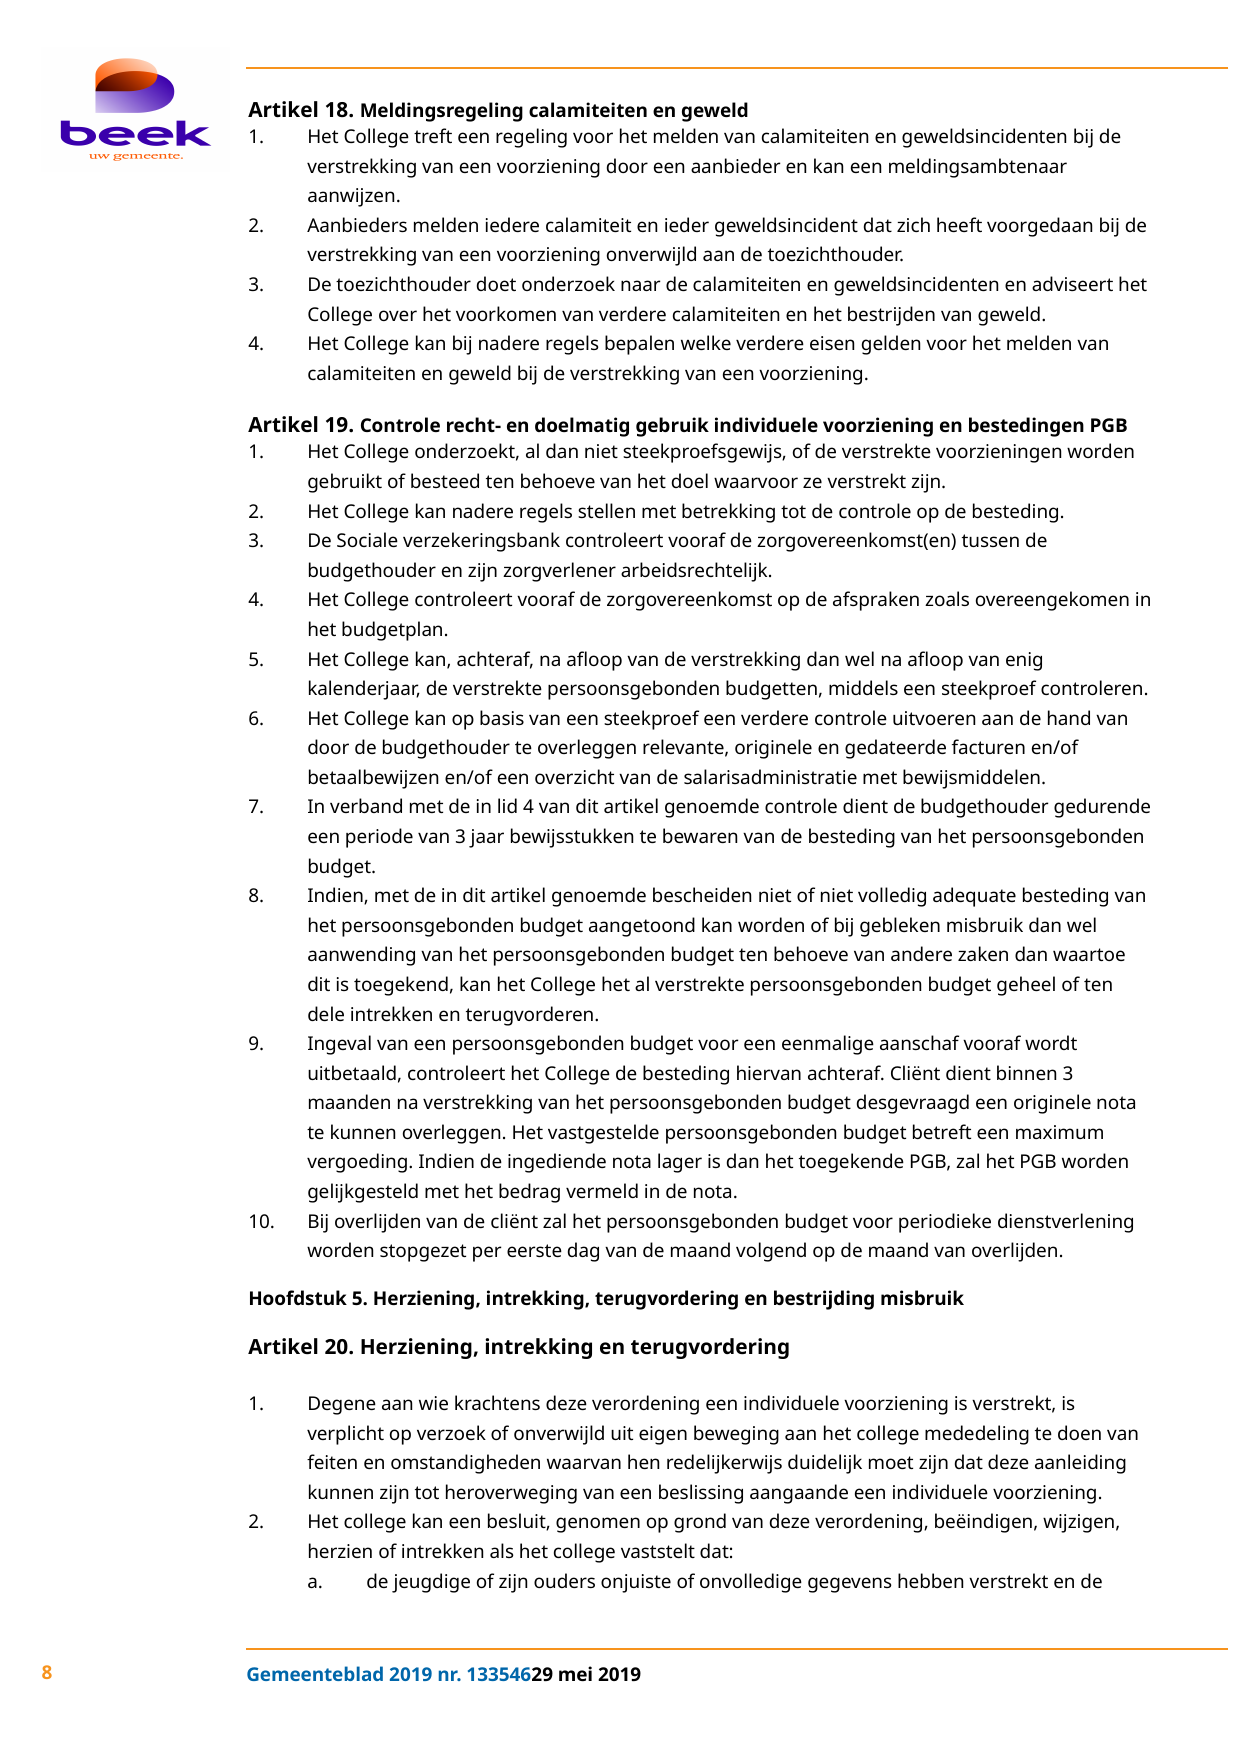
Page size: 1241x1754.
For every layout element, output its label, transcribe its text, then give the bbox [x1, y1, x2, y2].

list Bij overlijden van de cliënt zal het persoonsgebonden budget voor periodieke dienstverlening worden stopgezet per eerste dag van de maand volgend op de maand van overlijden. [248, 1208, 1152, 1263]
list In verband met de in lid 4 van dit artikel genoemde controle dient de budgethouder gedurende een periode van 3 jaar bewijsstukken te bewaren van de besteding van het persoonsgebonden budget. [248, 794, 1152, 879]
list Het College treft een regeling voor het melden van calamiteiten en geweldsincidenten bij de verstrekking van een voorziening door een aanbieder en kan een meldingsambtenaar aanwijzen. [248, 123, 1152, 208]
list Het College kan bij nadere regels bepalen welke verdere eisen gelden voor het melden van calamiteiten en geweld bij de verstrekking van een voorziening. [248, 330, 1152, 386]
picture [41, 47, 231, 172]
list Het college kan een besluit, genomen op grond van deze verordening, beëindigen, wijzigen, herzien of intrekken als het college vaststelt dat: [248, 1509, 1152, 1564]
list Het College kan, achteraf, na afloop van de verstrekking dan wel na afloop van enig kalenderjaar, de verstrekte persoonsgebonden budgetten, middels een steekproef controleren. [248, 646, 1152, 701]
list Het College kan op basis van een steekproef een verdere controle uitvoeren aan de hand van door de budgethouder te overleggen relevante, originele en gedateerde facturen en/of betaalbewijzen en/of een overzicht van de salarisadministratie met bewijsmiddelen. [248, 705, 1152, 790]
text Hoofdstuk 5. Herziening, intrekking, terugvordering en bestrijding misbruik [248, 1283, 1152, 1312]
list Degene aan wie krachtens deze verordening een individuele voorziening is verstrekt, is verplicht op verzoek of onverwijld uit eigen beweging aan het college mededeling te doen van feiten en omstandigheden waarvan hen redelijkerwijs duidelijk moet zijn dat deze aanleiding kunnen zijn tot heroverweging van een beslissing aangaande een individuele voorziening. [248, 1390, 1152, 1505]
text Artikel 20. Herziening, intrekking en terugvordering [248, 1332, 1152, 1361]
list Aanbieders melden iedere calamiteit en ieder geweldsincident dat zich heeft voorgedaan bij de verstrekking van een voorziening onverwijld aan de toezichthouder. [248, 212, 1152, 267]
text Artikel 19. Controle recht- en doelmatig gebruik individuele voorziening en bestedingen PGB [248, 410, 1152, 439]
list Het College onderzoekt, al dan niet steekproefsgewijs, of de verstrekte voorzieningen worden gebruikt of besteed ten behoeve van het doel waarvoor ze verstrekt zijn. [248, 439, 1152, 494]
list De Sociale verzekeringsbank controleert vooraf de zorgovereenkomst(en) tussen de budgethouder en zijn zorgverlener arbeidsrechtelijk. [248, 527, 1152, 583]
list Ingeval van een persoonsgebonden budget voor een eenmalige aanschaf vooraf wordt uitbetaald, controleert het College de besteding hiervan achteraf. Cliënt dient binnen 3 maanden na verstrekking van het persoonsgebonden budget desgevraagd een originele nota te kunnen overleggen. Het vastgestelde persoonsgebonden budget betreft een maximum vergoeding. Indien de ingediende nota lager is dan het toegekende PGB, zal het PGB worden gelijkgesteld met het bedrag vermeld in de nota. [248, 1030, 1152, 1204]
list Het College controleert vooraf de zorgovereenkomst op de afspraken zoals overeengekomen in het budgetplan. [248, 587, 1152, 642]
list Indien, met de in dit artikel genoemde bescheiden niet of niet volledig adequate besteding van het persoonsgebonden budget aangetoond kan worden of bij gebleken misbruik dan wel aanwending van het persoonsgebonden budget ten behoeve van andere zaken dan waartoe dit is toegekend, kan het College het al verstrekte persoonsgebonden budget geheel of ten dele intrekken en terugvorderen. [248, 882, 1152, 1027]
list de jeugdige of zijn ouders onjuiste of onvolledige gegevens hebben verstrekt en de [307, 1568, 1152, 1594]
text Artikel 18. Meldingsregeling calamiteiten en geweld [248, 95, 1152, 123]
list De toezichthouder doet onderzoek naar de calamiteiten en geweldsincidenten en adviseert het College over het voorkomen van verdere calamiteiten en het bestrijden van geweld. [248, 271, 1152, 326]
list Het College kan nadere regels stellen met betrekking tot de controle op de besteding. [248, 498, 1152, 524]
